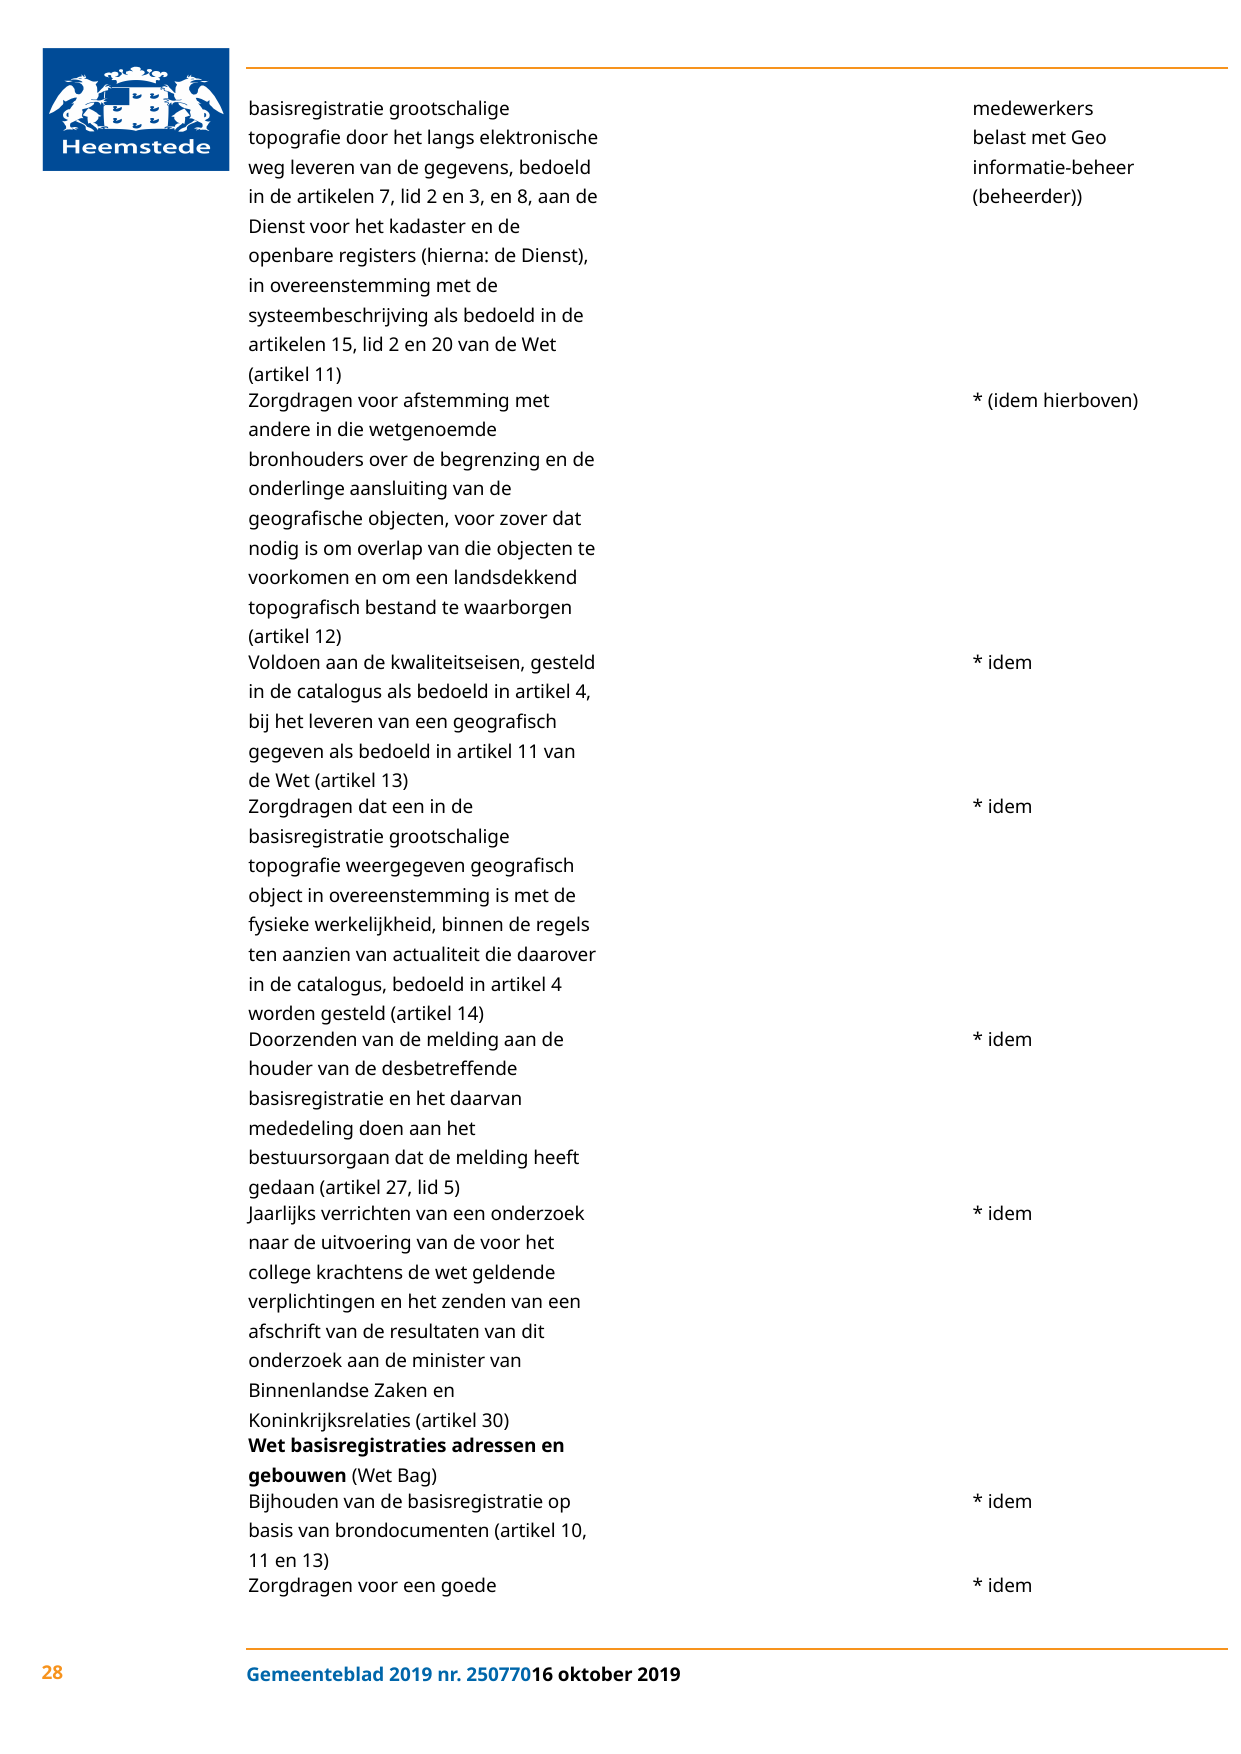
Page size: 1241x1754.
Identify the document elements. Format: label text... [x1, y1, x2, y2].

table_cell [793, 1488, 972, 1573]
table_cell [793, 1200, 972, 1432]
table_cell * idem [973, 649, 1152, 793]
table_cell * idem [973, 1573, 1152, 1598]
table_cell [793, 387, 972, 649]
table_cell * idem [973, 1026, 1152, 1200]
table_cell [793, 1573, 972, 1598]
table_cell * idem [973, 1488, 1152, 1573]
table_cell [599, 649, 793, 793]
table_cell Zorgdragen voor afstemming met andere in die wetgenoemde bronhouders over de begrenzing en de onderlinge aansluiting van de geografische objecten, voor zover dat nodig is om overlap van die objecten te voorkomen en om een landsdekkend topografisch bestand te waarborgen (artikel 12) [248, 387, 598, 649]
table_cell [793, 1026, 972, 1200]
table_cell [599, 793, 793, 1026]
table_cell Voldoen aan de kwaliteitseisen, gesteld in de catalogus als bedoeld in artikel 4, bij het leveren van een geografisch gegeven als bedoeld in artikel 11 van de Wet (artikel 13) [248, 649, 598, 793]
table_cell [599, 1573, 793, 1598]
table_cell * idem [973, 1200, 1152, 1432]
table_cell Doorzenden van de melding aan de houder van de desbetreffende basisregistratie en het daarvan mededeling doen aan het bestuursorgaan dat de melding heeft gedaan (artikel 27, lid 5) [248, 1026, 598, 1200]
table_cell [793, 1433, 972, 1488]
table_cell [599, 1200, 793, 1432]
table_cell [599, 1433, 793, 1488]
table_cell Jaarlijks verrichten van een onderzoek naar de uitvoering van de voor het college krachtens de wet geldende verplichtingen en het zenden van een afschrift van de resultaten van dit onderzoek aan de minister van Binnenlandse Zaken en Koninkrijksrelaties (artikel 30) [248, 1200, 598, 1432]
table_cell Zorgdragen voor een goede [248, 1573, 598, 1598]
table_cell Bijhouden van de basisregistratie op basis van brondocumenten (artikel 10, 11 en 13) [248, 1488, 598, 1573]
picture [41, 47, 231, 172]
table_cell [793, 649, 972, 793]
table_cell [973, 1433, 1152, 1488]
table_cell [599, 1026, 793, 1200]
table_cell [599, 387, 793, 649]
table_cell [793, 793, 972, 1026]
table_cell basisregistratie grootschalige topografie door het langs elektronische weg leveren van de gegevens, bedoeld in de artikelen 7, lid 2 en 3, en 8, aan de Dienst voor het kadaster en de openbare registers (hierna: de Dienst), in overeenstemming met de systeembeschrijving als bedoeld in de artikelen 15, lid 2 en 20 van de Wet (artikel 11) [248, 95, 598, 387]
table_cell Zorgdragen dat een in de basisregistratie grootschalige topografie weergegeven geografisch object in overeenstemming is met de fysieke werkelijkheid, binnen de regels ten aanzien van actualiteit die daarover in de catalogus, bedoeld in artikel 4 worden gesteld (artikel 14) [248, 793, 598, 1026]
table_cell * (idem hierboven) [973, 387, 1152, 649]
table_cell medewerkers belast met Geo informatie-beheer (beheerder)) [973, 95, 1152, 387]
table_cell [599, 1488, 793, 1573]
table_cell * idem [973, 793, 1152, 1026]
table_cell [599, 95, 793, 387]
table_cell [793, 95, 972, 387]
table_cell Wet basisregistraties adressen en gebouwen (Wet Bag) [248, 1433, 598, 1488]
